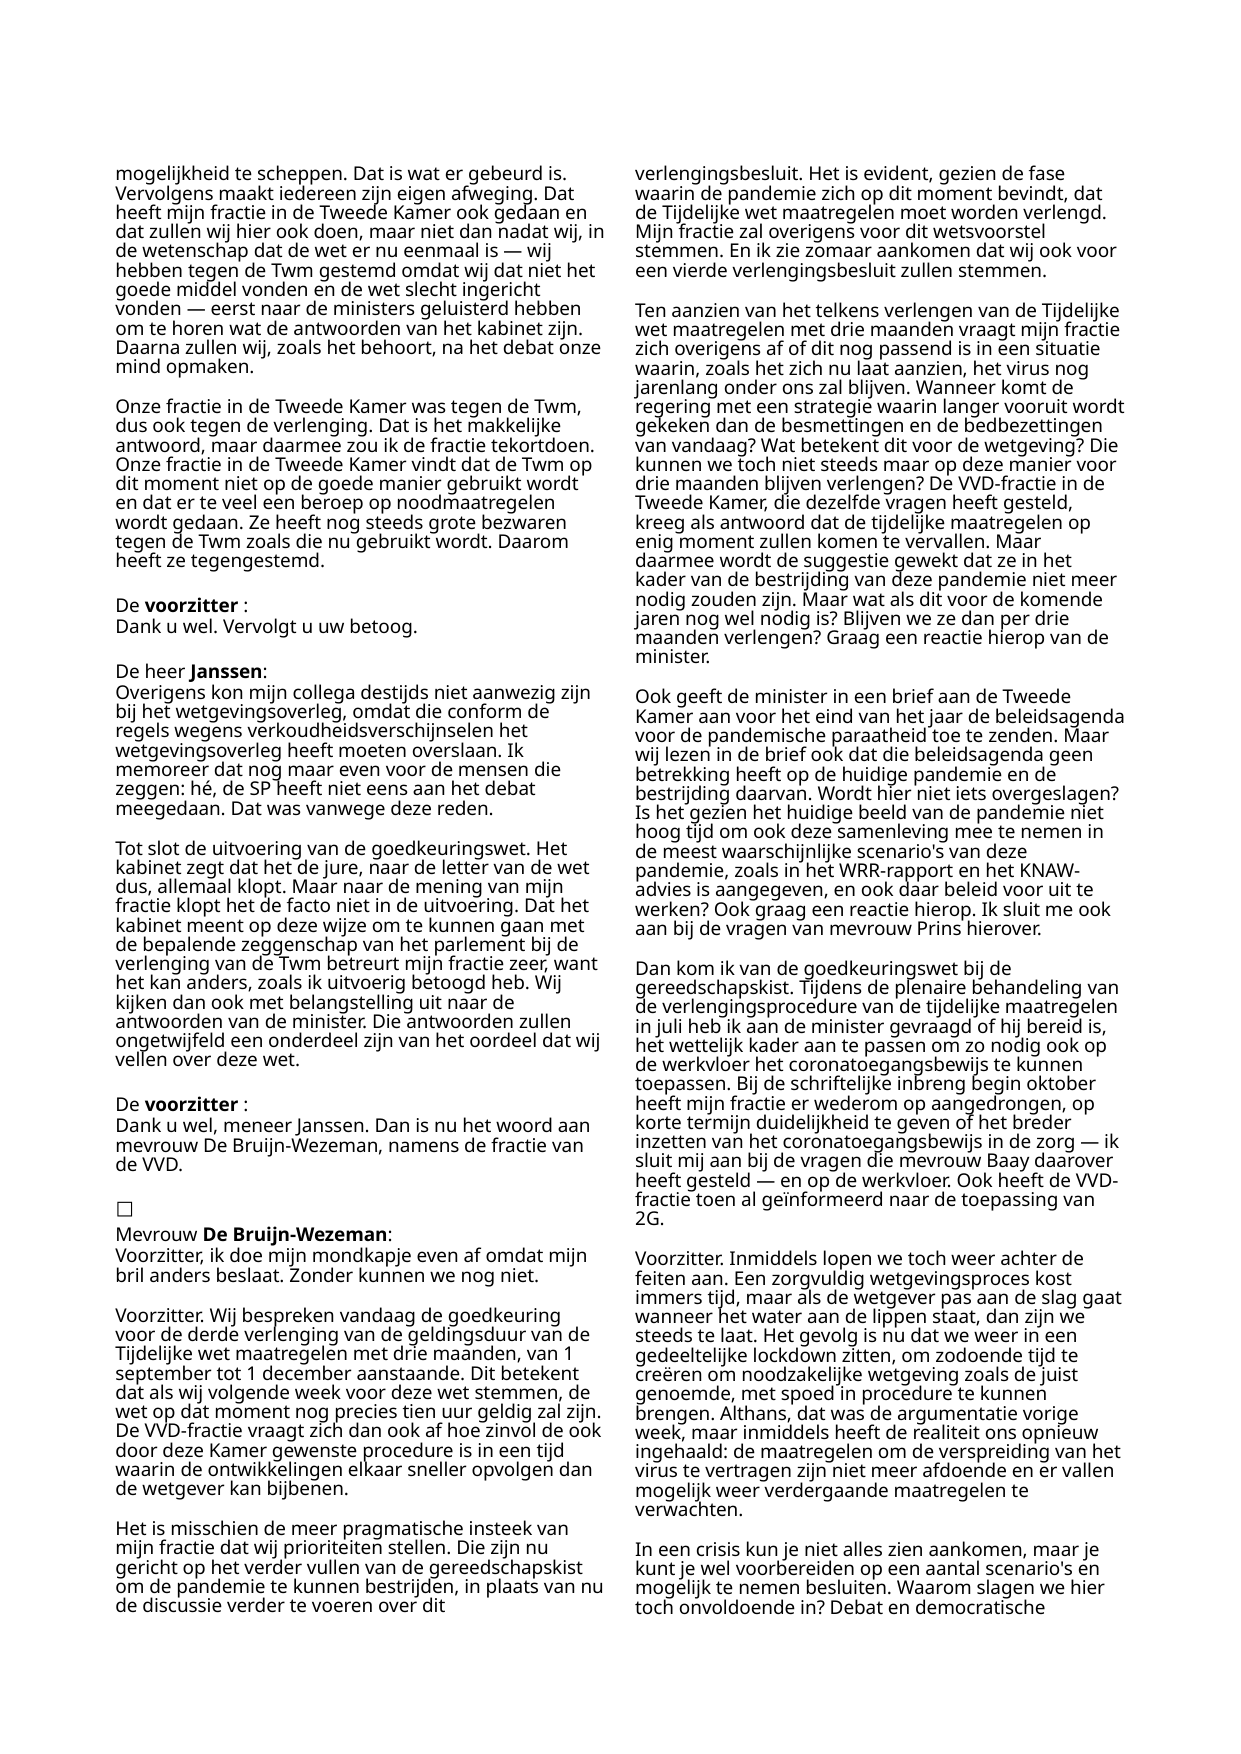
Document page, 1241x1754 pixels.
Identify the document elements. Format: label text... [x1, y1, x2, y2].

text ⬜ [115, 1196, 605, 1222]
text Onze fractie in de Tweede Kamer was tegen de Twm, dus ook tegen de verlenging. Dat is het makkelijke antwoord, maar daarmee zou ik de fractie tekortdoen. Onze fractie in de Tweede Kamer vindt dat de Twm op dit moment niet op de goede manier gebruikt wordt en dat er te veel een beroep op noodmaatregelen wordt gedaan. Ze heeft nog steeds grote bezwaren tegen de Twm zoals die nu gebruikt wordt. Daarom heeft ze tegengestemd. [115, 398, 605, 571]
text Dank u wel, meneer Janssen. Dan is nu het woord aan mevrouw De Bruijn-Wezeman, namens de fractie van de VVD. [115, 1117, 605, 1175]
text Voorzitter. Wij bespreken vandaag de goedkeuring voor de derde verlenging van de geldingsduur van de Tijdelijke wet maatregelen met drie maanden, van 1 september tot 1 december aanstaande. Dit betekent dat als wij volgende week voor deze wet stemmen, de wet op dat moment nog precies tien uur geldig zal zijn. De VVD-fractie vraagt zich dan ook af hoe zinvol de ook door deze Kamer gewenste procedure is in een tijd waarin de ontwikkelingen elkaar sneller opvolgen dan de wetgever kan bijbenen. [115, 1307, 605, 1499]
text Ten aanzien van het telkens verlengen van de Tijdelijke wet maatregelen met drie maanden vraagt mijn fractie zich overigens af of dit nog passend is in een situatie waarin, zoals het zich nu laat aanzien, het virus nog jarenlang onder ons zal blijven. Wanneer komt de regering met een strategie waarin langer vooruit wordt gekeken dan de besmettingen en de bedbezettingen van vandaag? Wat betekent dit voor de wetgeving? Die kunnen we toch niet steeds maar op deze manier voor drie maanden blijven verlengen? De VVD-fractie in de Tweede Kamer, die dezelfde vragen heeft gesteld, kreeg als antwoord dat de tijdelijke maatregelen op enig moment zullen komen te vervallen. Maar daarmee wordt de suggestie gewekt dat ze in het kader van de bestrijding van deze pandemie niet meer nodig zouden zijn. Maar wat als dit voor de komende jaren nog wel nodig is? Blijven we ze dan per drie maanden verlengen? Graag een reactie hierop van de minister. [635, 302, 1125, 668]
text De voorzitter : [115, 592, 605, 618]
text verlengingsbesluit. Het is evident, gezien de fase waarin de pandemie zich op dit moment bevindt, dat de Tijdelijke wet maatregelen moet worden verlengd. Mijn fractie zal overigens voor dit wetsvoorstel stemmen. En ik zie zomaar aankomen dat wij ook voor een vierde verlengingsbesluit zullen stemmen. [635, 165, 1125, 281]
text De voorzitter : [115, 1092, 605, 1117]
text Voorzitter, ik doe mijn mondkapje even af omdat mijn bril anders beslaat. Zonder kunnen we nog niet. [115, 1247, 605, 1286]
text mogelijkheid te scheppen. Dat is wat er gebeurd is. Vervolgens maakt iedereen zijn eigen afweging. Dat heeft mijn fractie in de Tweede Kamer ook gedaan en dat zullen wij hier ook doen, maar niet dan nadat wij, in de wetenschap dat de wet er nu eenmaal is — wij hebben tegen de Twm gestemd omdat wij dat niet het goede middel vonden en de wet slecht ingericht vonden — eerst naar de ministers geluisterd hebben om te horen wat de antwoorden van het kabinet zijn. Daarna zullen wij, zoals het behoort, na het debat onze mind opmaken. [115, 165, 605, 377]
text Ook geeft de minister in een brief aan de Tweede Kamer aan voor het eind van het jaar de beleidsagenda voor de pandemische paraatheid toe te zenden. Maar wij lezen in de brief ook dat die beleidsagenda geen betrekking heeft op de huidige pandemie en de bestrijding daarvan. Wordt hier niet iets overgeslagen? Is het gezien het huidige beeld van de pandemie niet hoog tijd om ook deze samenleving mee te nemen in de meest waarschijnlijke scenario's van deze pandemie, zoals in het WRR-rapport en het KNAW-advies is aangegeven, en ook daar beleid voor uit te werken? Ook graag een reactie hierop. Ik sluit me ook aan bij de vragen van mevrouw Prins hierover. [635, 688, 1125, 939]
text Tot slot de uitvoering van de goedkeuringswet. Het kabinet zegt dat het de jure, naar de letter van de wet dus, allemaal klopt. Maar naar de mening van mijn fractie klopt het de facto niet in de uitvoering. Dat het kabinet meent op deze wijze om te kunnen gaan met de bepalende zeggenschap van het parlement bij de verlenging van de Twm betreurt mijn fractie zeer, want het kan anders, zoals ik uitvoerig betoogd heb. Wij kijken dan ook met belangstelling uit naar de antwoorden van de minister. Die antwoorden zullen ongetwijfeld een onderdeel zijn van het oordeel dat wij vellen over deze wet. [115, 839, 605, 1071]
text Voorzitter. Inmiddels lopen we toch weer achter de feiten aan. Een zorgvuldig wetgevingsproces kost immers tijd, maar als de wetgever pas aan de slag gaat wanneer het water aan de lippen staat, dan zijn we steeds te laat. Het gevolg is nu dat we weer in een gedeeltelijke lockdown zitten, om zodoende tijd te creëren om noodzakelijke wetgeving zoals de juist genoemde, met spoed in procedure te kunnen brengen. Althans, dat was de argumentatie vorige week, maar inmiddels heeft de realiteit ons opnieuw ingehaald: de maatregelen om de verspreiding van het virus te vertragen zijn niet meer afdoende en er vallen mogelijk weer verdergaande maatregelen te verwachten. [635, 1250, 1125, 1520]
text Dan kom ik van de goedkeuringswet bij de gereedschapskist. Tijdens de plenaire behandeling van de verlengingsprocedure van de tijdelijke maatregelen in juli heb ik aan de minister gevraagd of hij bereid is, het wettelijk kader aan te passen om zo nodig ook op de werkvloer het coronatoegangsbewijs te kunnen toepassen. Bij de schriftelijke inbreng begin oktober heeft mijn fractie er wederom op aangedrongen, op korte termijn duidelijkheid te geven of het breder inzetten van het coronatoegangsbewijs in de zorg — ik sluit mij aan bij de vragen die mevrouw Baay daarover heeft gesteld — en op de werkvloer. Ook heeft de VVD-fractie toen al geïnformeerd naar de toepassing van 2G. [635, 960, 1125, 1229]
text Mevrouw De Bruijn-Wezeman: [115, 1222, 605, 1247]
text Dank u wel. Vervolgt u uw betoog. [115, 618, 605, 637]
text Het is misschien de meer pragmatische insteek van mijn fractie dat wij prioriteiten stellen. Die zijn nu gericht op het verder vullen van de gereedschapskist om de pandemie te kunnen bestrijden, in plaats van nu de discussie verder te voeren over dit [115, 1520, 605, 1616]
text In een crisis kun je niet alles zien aankomen, maar je kunt je wel voorbereiden op een aantal scenario's en mogelijk te nemen besluiten. Waarom slagen we hier toch onvoldoende in? Debat en democratische [635, 1541, 1125, 1618]
text De heer Janssen: [115, 658, 605, 684]
text Overigens kon mijn collega destijds niet aanwezig zijn bij het wetgevingsoverleg, omdat die conform de regels wegens verkoudheidsverschijnselen het wetgevingsoverleg heeft moeten overslaan. Ik memoreer dat nog maar even voor de mensen die zeggen: hé, de SP heeft niet eens aan het debat meegedaan. Dat was vanwege deze reden. [115, 684, 605, 819]
